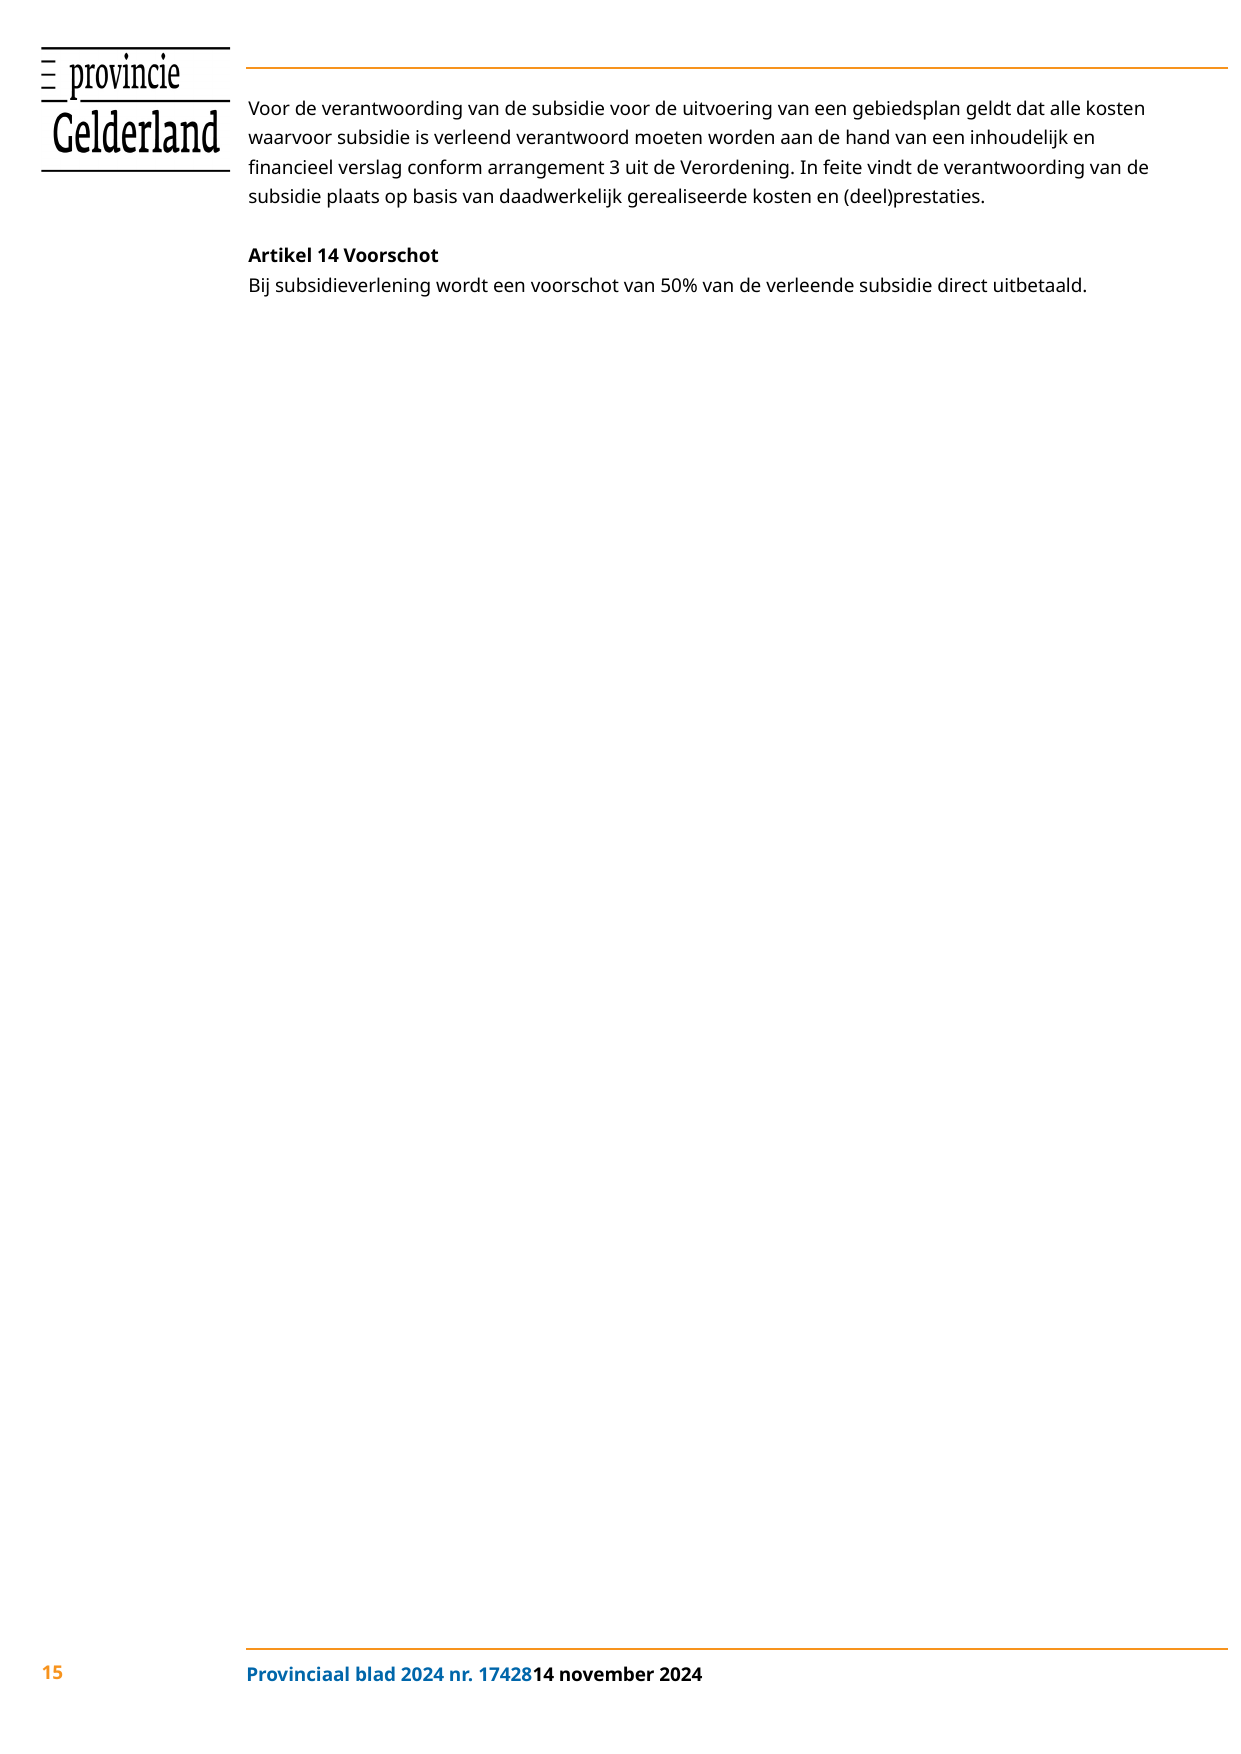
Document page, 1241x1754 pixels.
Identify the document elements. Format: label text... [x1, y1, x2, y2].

picture [41, 47, 231, 172]
text Artikel 14 Voorschot [248, 243, 1152, 268]
text Bij subsidieverlening wordt een voorschot van 50% van de verleende subsidie direct uitbetaald. [248, 272, 1152, 298]
text Voor de verantwoording van de subsidie voor de uitvoering van een gebiedsplan geldt dat alle kosten waarvoor subsidie is verleend verantwoord moeten worden aan de hand van een inhoudelijk en financieel verslag conform arrangement 3 uit de Verordening. In feite vindt de verantwoording van de subsidie plaats op basis van daadwerkelijk gerealiseerde kosten en (deel)prestaties. [248, 95, 1152, 209]
